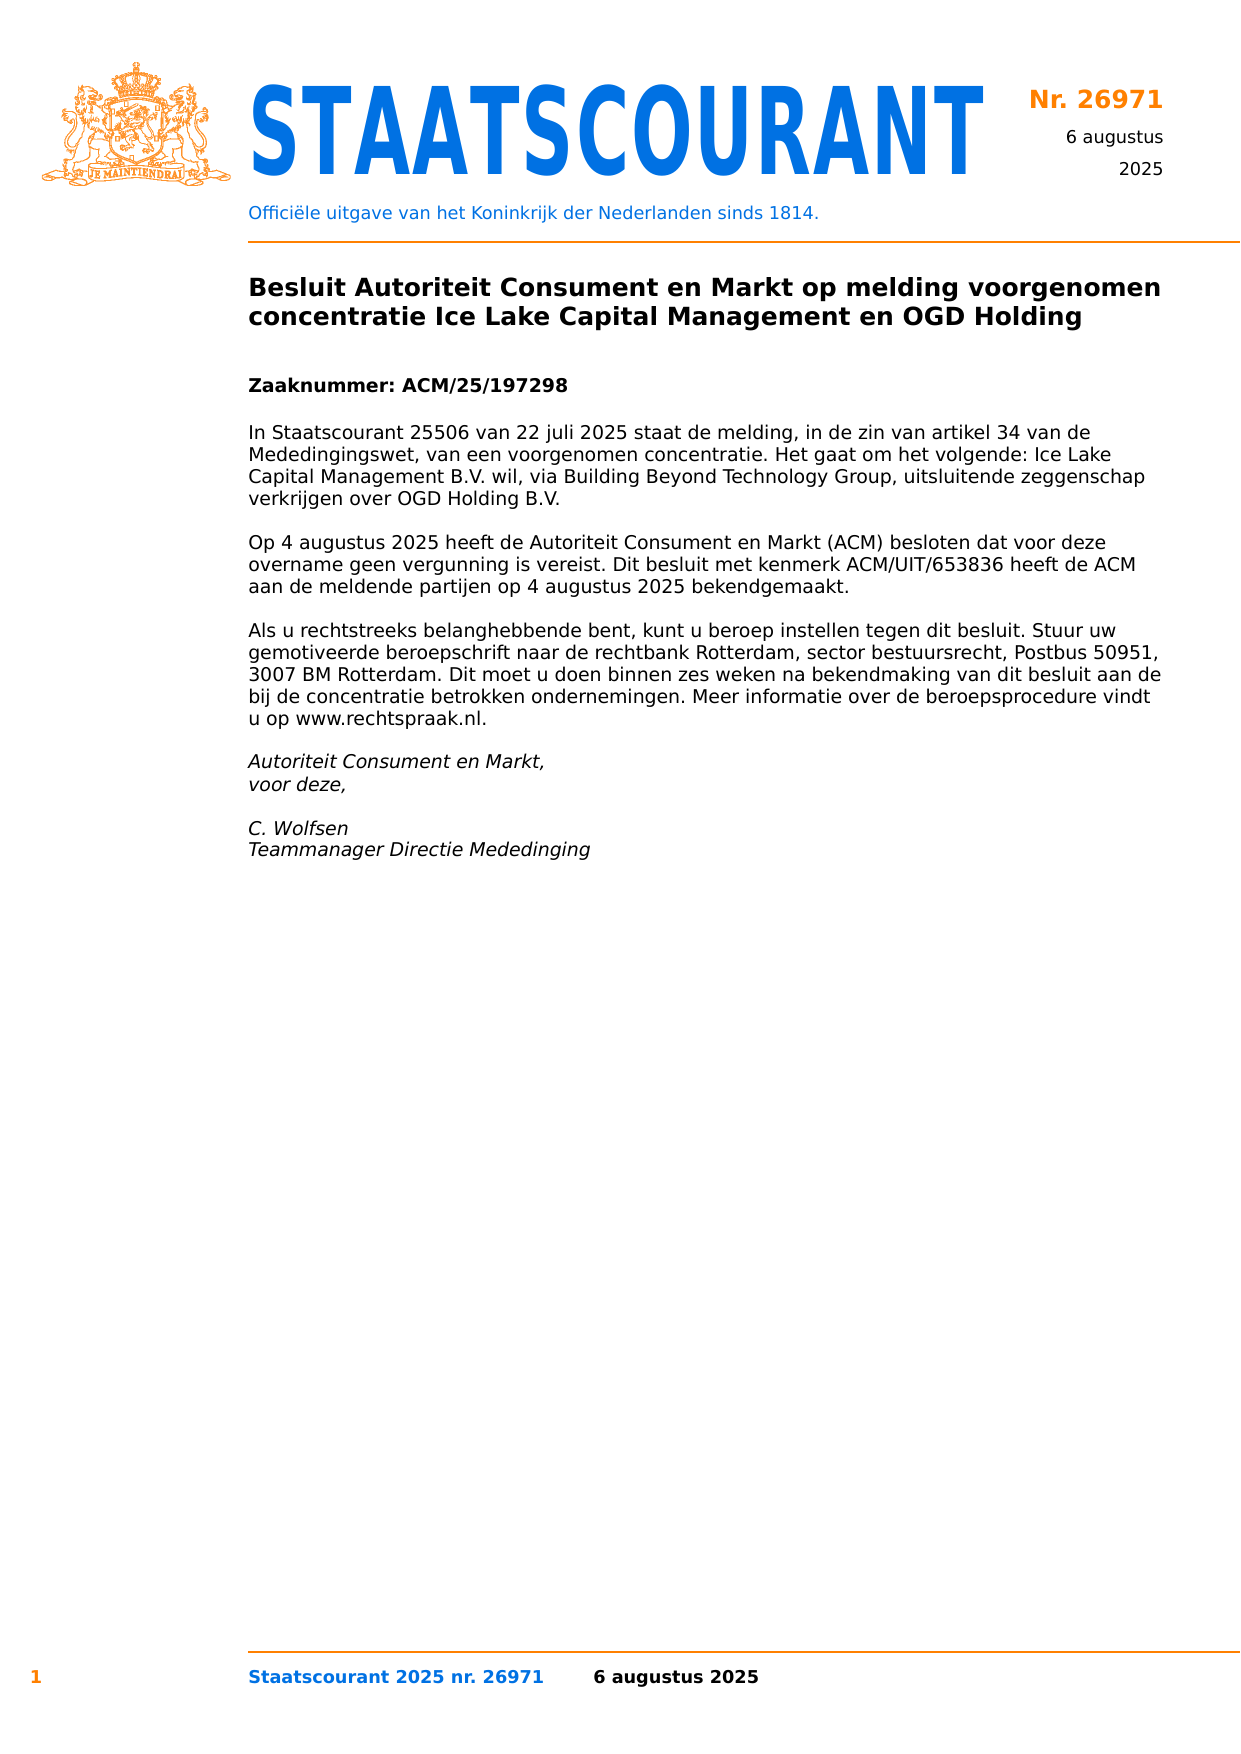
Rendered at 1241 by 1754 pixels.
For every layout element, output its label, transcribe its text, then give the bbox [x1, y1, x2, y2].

table_cell 2025 [998, 153, 1240, 203]
text Autoriteit Consument en Markt, voor deze, C. Wolfsen Teammanager Directie Mededinging [248, 751, 1163, 861]
text In Staatscourant 25506 van 22 juli 2025 staat de melding, in de zin van artikel 34 van de Mededingingswet, van een voorgenomen concentratie. Het gaat om het volgende: Ice Lake Capital Management B.V. wil, via Building Beyond Technology Group, uitsluitende zeggenschap verkrijgen over OGD Holding B.V. [248, 422, 1163, 510]
subtitle Besluit Autoriteit Consument en Markt op melding voorgenomen concentratie Ice Lake Capital Management en OGD Holding [248, 273, 1163, 331]
text Op 4 augustus 2025 heeft de Autoriteit Consument en Markt (ACM) besloten dat voor deze overname geen vergunning is vereist. Dit besluit met kenmerk ACM/UIT/653836 heeft de ACM aan de meldende partijen op 4 augustus 2025 bekendgemaakt. [248, 532, 1163, 598]
table_header STAATSCOURANT [248, 62, 998, 203]
text Als u rechtstreeks belanghebbende bent, kunt u beroep instellen tegen dit besluit. Stuur uw gemotiveerde beroepschrift naar de rechtbank Rotterdam, sector bestuursrecht, Postbus 50951, 3007 BM Rotterdam. Dit moet u doen binnen zes weken na bekendmaking van dit besluit aan de bij de concentratie betrokken ondernemingen. Meer informatie over de beroepsprocedure vindt u op www.rechtspraak.nl. [248, 620, 1163, 729]
table_header Nr. 26971 [998, 62, 1240, 121]
table_cell 6 augustus [998, 121, 1240, 153]
subtitle Zaaknummer: ACM/25/197298 [248, 375, 1163, 397]
table_header [25, 62, 248, 241]
picture [41, 62, 231, 186]
table_cell Officiële uitgave van het Koninkrijk der Nederlanden sinds 1814. [248, 203, 1240, 241]
